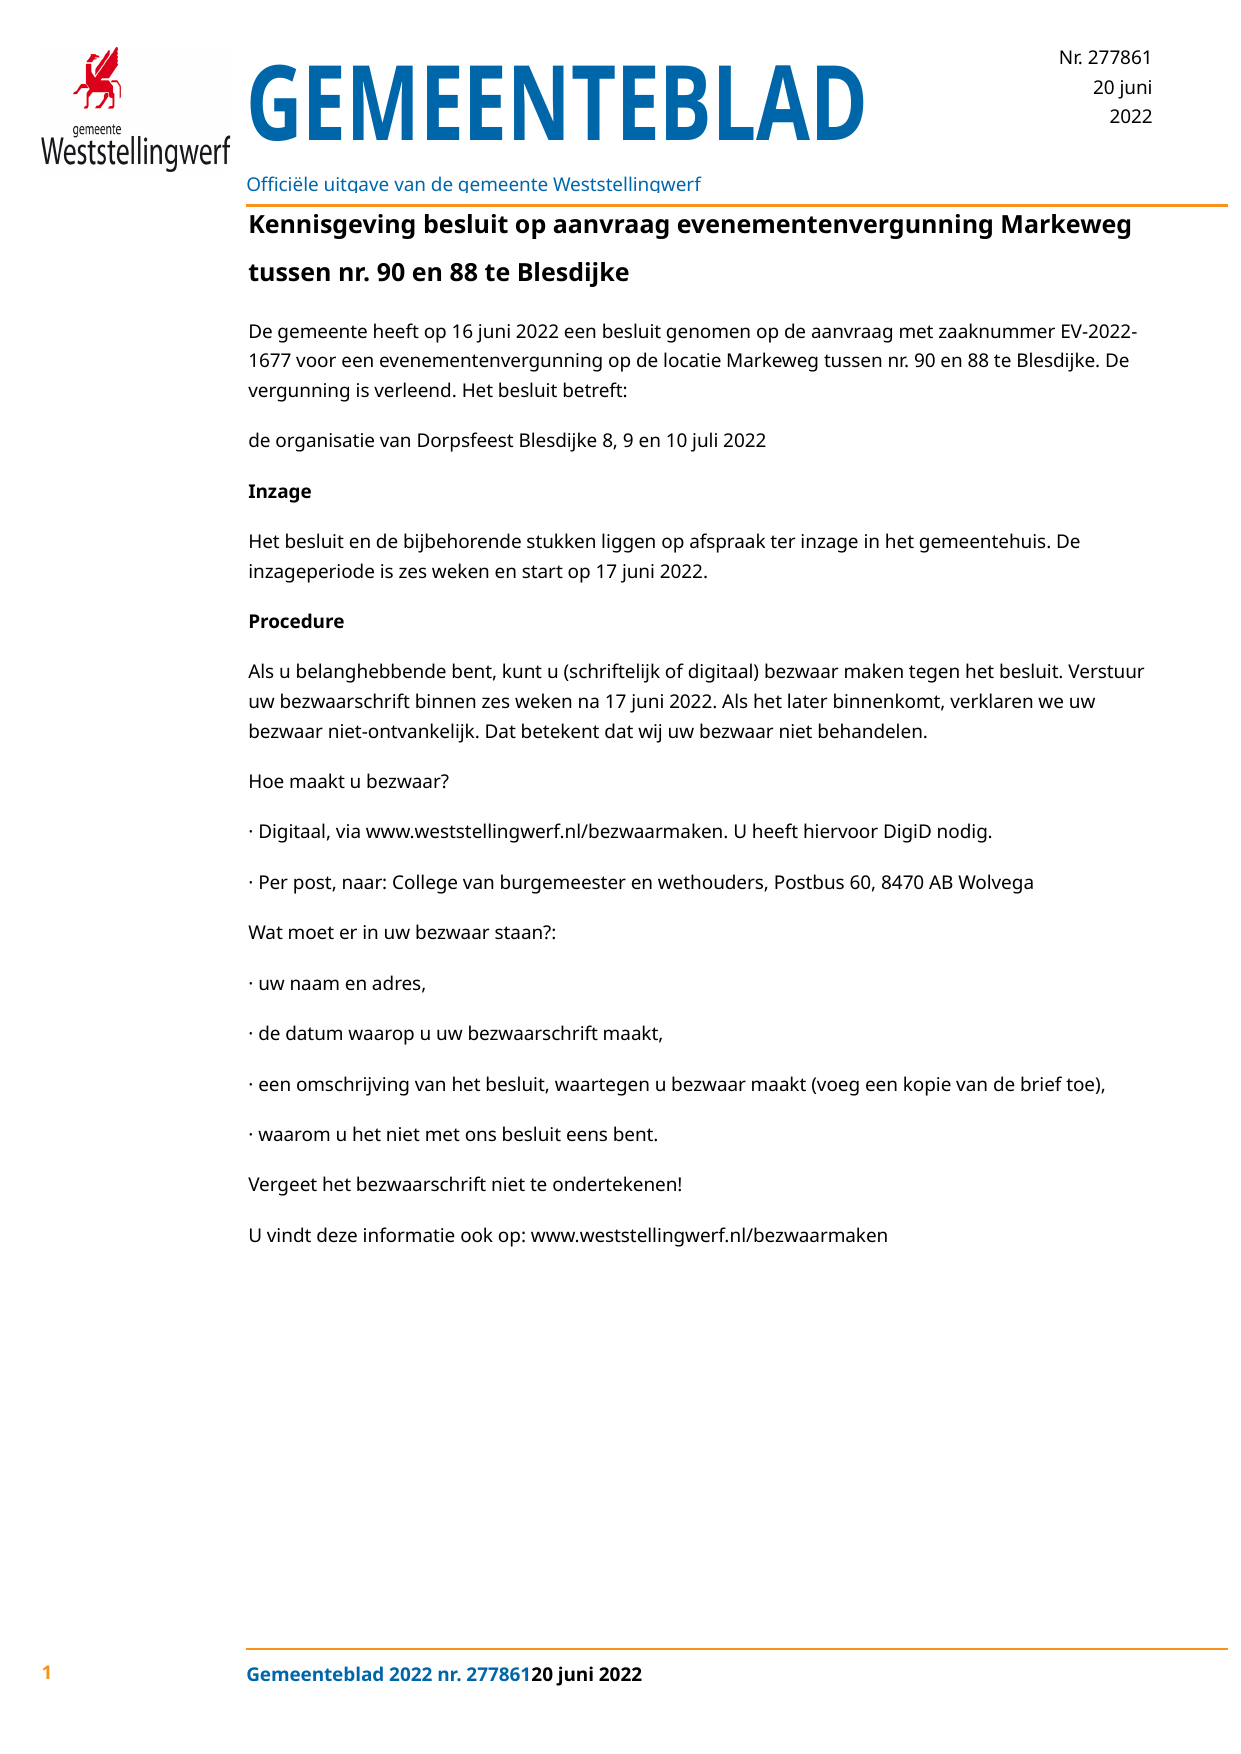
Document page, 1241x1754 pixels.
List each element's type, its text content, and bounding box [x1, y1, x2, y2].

text Hoe maakt u bezwaar? [248, 768, 1152, 794]
text · uw naam en adres, [248, 970, 1152, 996]
text Inzage [248, 478, 1152, 504]
text Wat moet er in uw bezwaar staan?: [248, 919, 1152, 945]
text Het besluit en de bijbehorende stukken liggen op afspraak ter inzage in het gemeentehuis. De inzageperiode is zes weken en start op 17 juni 2022. [248, 528, 1152, 584]
text Vergeet het bezwaarschrift niet te ondertekenen! [248, 1172, 1152, 1197]
text de organisatie van Dorpsfeest Blesdijke 8, 9 en 10 juli 2022 [248, 427, 1152, 453]
text U vindt deze informatie ook op: www.weststellingwerf.nl/bezwaarmaken [248, 1222, 1152, 1248]
text · waarom u het niet met ons besluit eens bent. [248, 1121, 1152, 1147]
picture [41, 47, 231, 172]
text · Digitaal, via www.weststellingwerf.nl/bezwaarmaken. U heeft hiervoor DigiD nodig. [248, 819, 1152, 844]
text Procedure [248, 608, 1152, 634]
text · een omschrijving van het besluit, waartegen u bezwaar maakt (voeg een kopie van de brief toe), [248, 1071, 1152, 1097]
text · Per post, naar: College van burgemeester en wethouders, Postbus 60, 8470 AB Wolvega [248, 869, 1152, 895]
text · de datum waarop u uw bezwaarschrift maakt, [248, 1020, 1152, 1046]
text Als u belanghebbende bent, kunt u (schriftelijk of digitaal) bezwaar maken tegen het besluit. Verstuur uw bezwaarschrift binnen zes weken na 17 juni 2022. Als het later binnenkomt, verklaren we uw bezwaar niet-ontvankelijk. Dat betekent dat wij uw bezwaar niet behandelen. [248, 659, 1152, 744]
text De gemeente heeft op 16 juni 2022 een besluit genomen op de aanvraag met zaaknummer EV-2022-1677 voor een evenementenvergunning op de locatie Markeweg tussen nr. 90 en 88 te Blesdijke. De vergunning is verleend. Het besluit betreft: [248, 318, 1152, 403]
text Kennisgeving besluit op aanvraag evenementenvergunning Markeweg tussen nr. 90 en 88 te Blesdijke [248, 207, 1152, 288]
